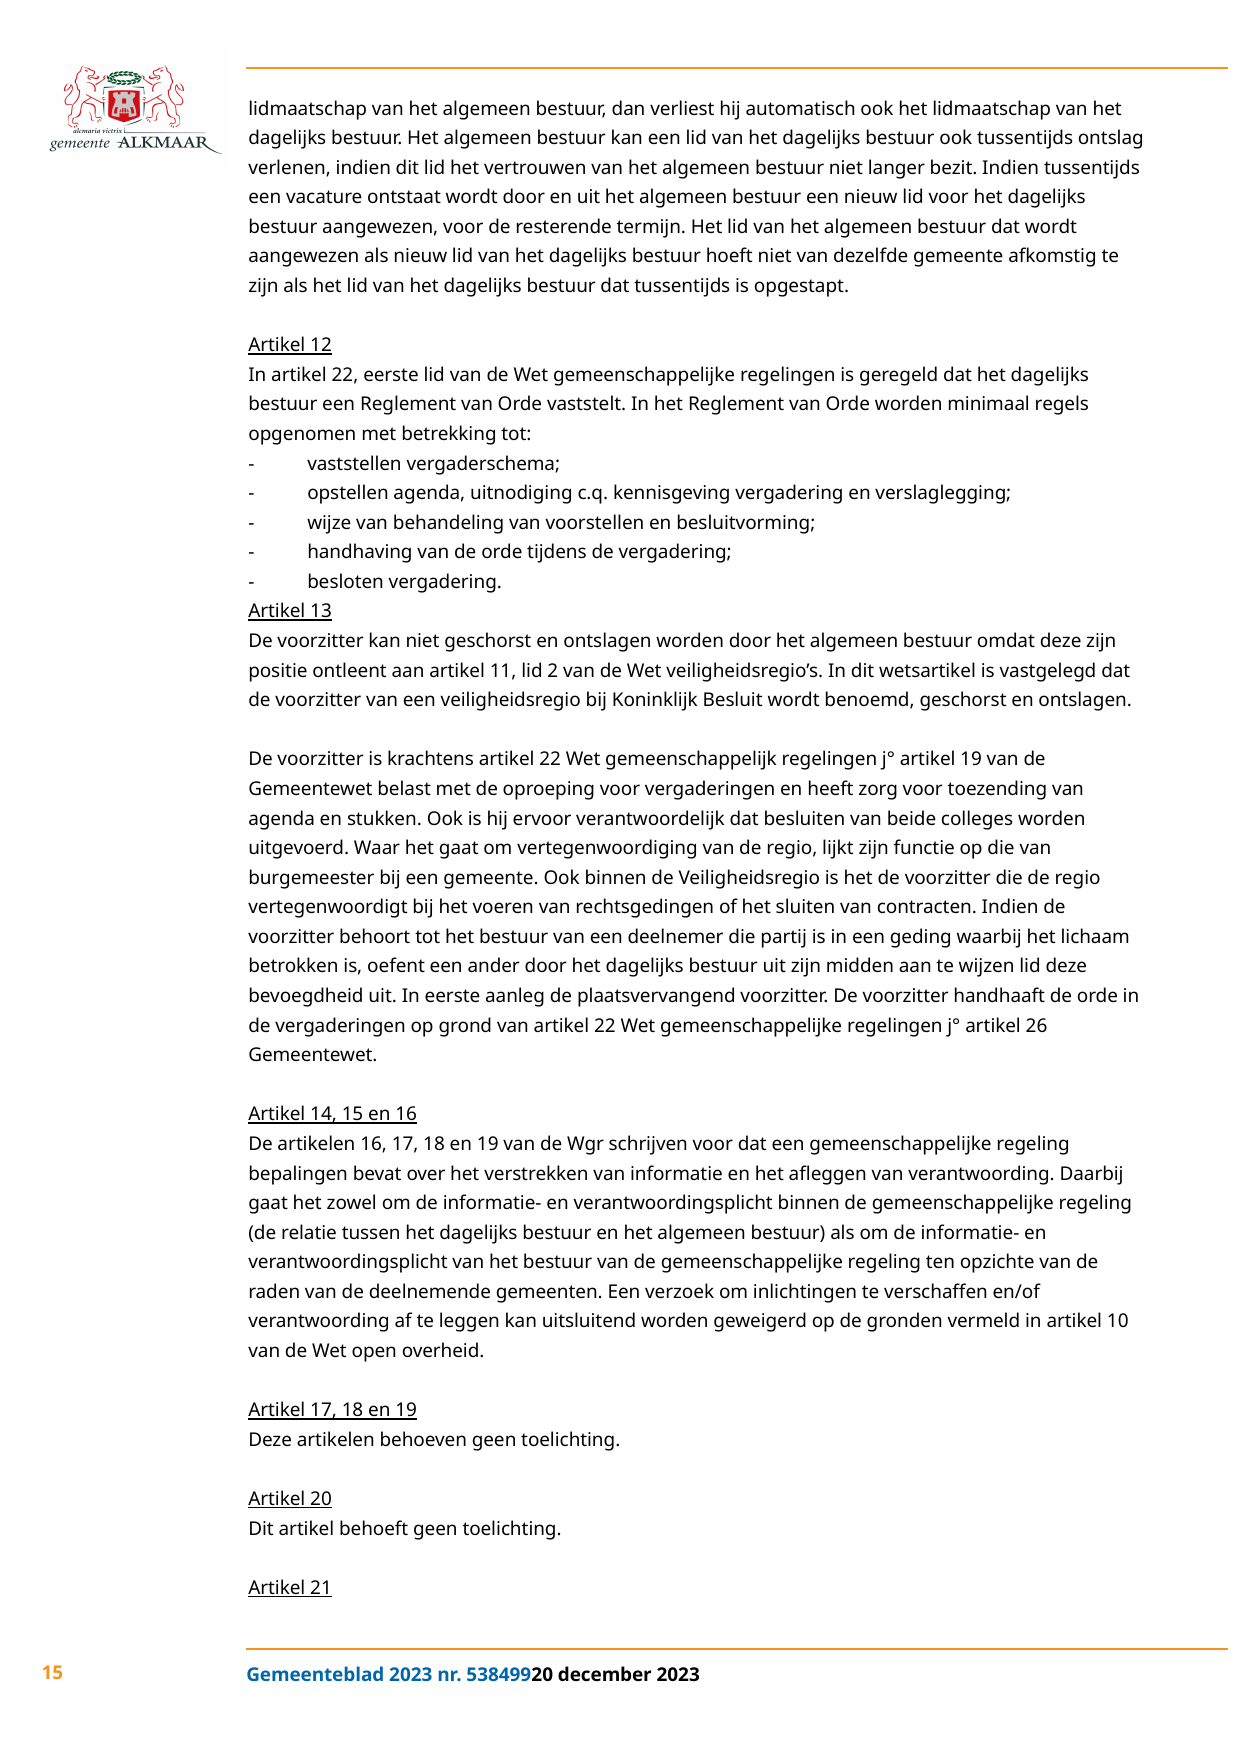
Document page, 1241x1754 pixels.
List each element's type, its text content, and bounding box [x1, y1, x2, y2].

list vaststellen vergaderschema; [248, 450, 1152, 476]
text De voorzitter kan niet geschorst en ontslagen worden door het algemeen bestuur omdat deze zijn positie ontleent aan artikel 11, lid 2 van de Wet veiligheidsregio’s. In dit wetsartikel is vastgelegd dat de voorzitter van een veiligheidsregio bij Koninklijk Besluit wordt benoemd, geschorst en ontslagen. [248, 627, 1152, 712]
list besloten vergadering. [248, 568, 1152, 594]
text Artikel 21 [248, 1574, 1152, 1600]
list opstellen agenda, uitnodiging c.q. kennisgeving vergadering en verslaglegging; [248, 479, 1152, 505]
text Artikel 20 [248, 1485, 1152, 1511]
text Artikel 13 [248, 598, 1152, 623]
list wijze van behandeling van voorstellen en besluitvorming; [248, 509, 1152, 535]
text lidmaatschap van het algemeen bestuur, dan verliest hij automatisch ook het lidmaatschap van het dagelijks bestuur. Het algemeen bestuur kan een lid van het dagelijks bestuur ook tussentijds ontslag verlenen, indien dit lid het vertrouwen van het algemeen bestuur niet langer bezit. Indien tussentijds een vacature ontstaat wordt door en uit het algemeen bestuur een nieuw lid voor het dagelijks bestuur aangewezen, voor de resterende termijn. Het lid van het algemeen bestuur dat wordt aangewezen als nieuw lid van het dagelijks bestuur hoeft niet van dezelfde gemeente afkomstig te zijn als het lid van het dagelijks bestuur dat tussentijds is opgestapt. [248, 95, 1152, 298]
text Deze artikelen behoeven geen toelichting. [248, 1426, 1152, 1452]
text Artikel 14, 15 en 16 [248, 1101, 1152, 1126]
text Artikel 12 [248, 331, 1152, 357]
picture [41, 47, 231, 172]
text Dit artikel behoeft geen toelichting. [248, 1515, 1152, 1541]
text De artikelen 16, 17, 18 en 19 van de Wgr schrijven voor dat een gemeenschappelijke regeling bepalingen bevat over het verstrekken van informatie en het afleggen van verantwoording. Daarbij gaat het zowel om de informatie- en verantwoordingsplicht binnen de gemeenschappelijke regeling (de relatie tussen het dagelijks bestuur en het algemeen bestuur) als om de informatie- en verantwoordingsplicht van het bestuur van de gemeenschappelijke regeling ten opzichte van de raden van de deelnemende gemeenten. Een verzoek om inlichtingen te verschaffen en/of verantwoording af te leggen kan uitsluitend worden geweigerd op de gronden vermeld in artikel 10 van de Wet open overheid. [248, 1130, 1152, 1363]
text Artikel 17, 18 en 19 [248, 1396, 1152, 1422]
text In artikel 22, eerste lid van de Wet gemeenschappelijke regelingen is geregeld dat het dagelijks bestuur een Reglement van Orde vaststelt. In het Reglement van Orde worden minimaal regels opgenomen met betrekking tot: [248, 361, 1152, 446]
text De voorzitter is krachtens artikel 22 Wet gemeenschappelijk regelingen j° artikel 19 van de Gemeentewet belast met de oproeping voor vergaderingen en heeft zorg voor toezending van agenda en stukken. Ook is hij ervoor verantwoordelijk dat besluiten van beide colleges worden uitgevoerd. Waar het gaat om vertegenwoordiging van de regio, lijkt zijn functie op die van burgemeester bij een gemeente. Ook binnen de Veiligheidsregio is het de voorzitter die de regio vertegenwoordigt bij het voeren van rechtsgedingen of het sluiten van contracten. Indien de voorzitter behoort tot het bestuur van een deelnemer die partij is in een geding waarbij het lichaam betrokken is, oefent een ander door het dagelijks bestuur uit zijn midden aan te wijzen lid deze bevoegdheid uit. In eerste aanleg de plaatsvervangend voorzitter. De voorzitter handhaaft de orde in de vergaderingen op grond van artikel 22 Wet gemeenschappelijke regelingen j° artikel 26 Gemeentewet. [248, 746, 1152, 1067]
list handhaving van de orde tijdens de vergadering; [248, 538, 1152, 564]
